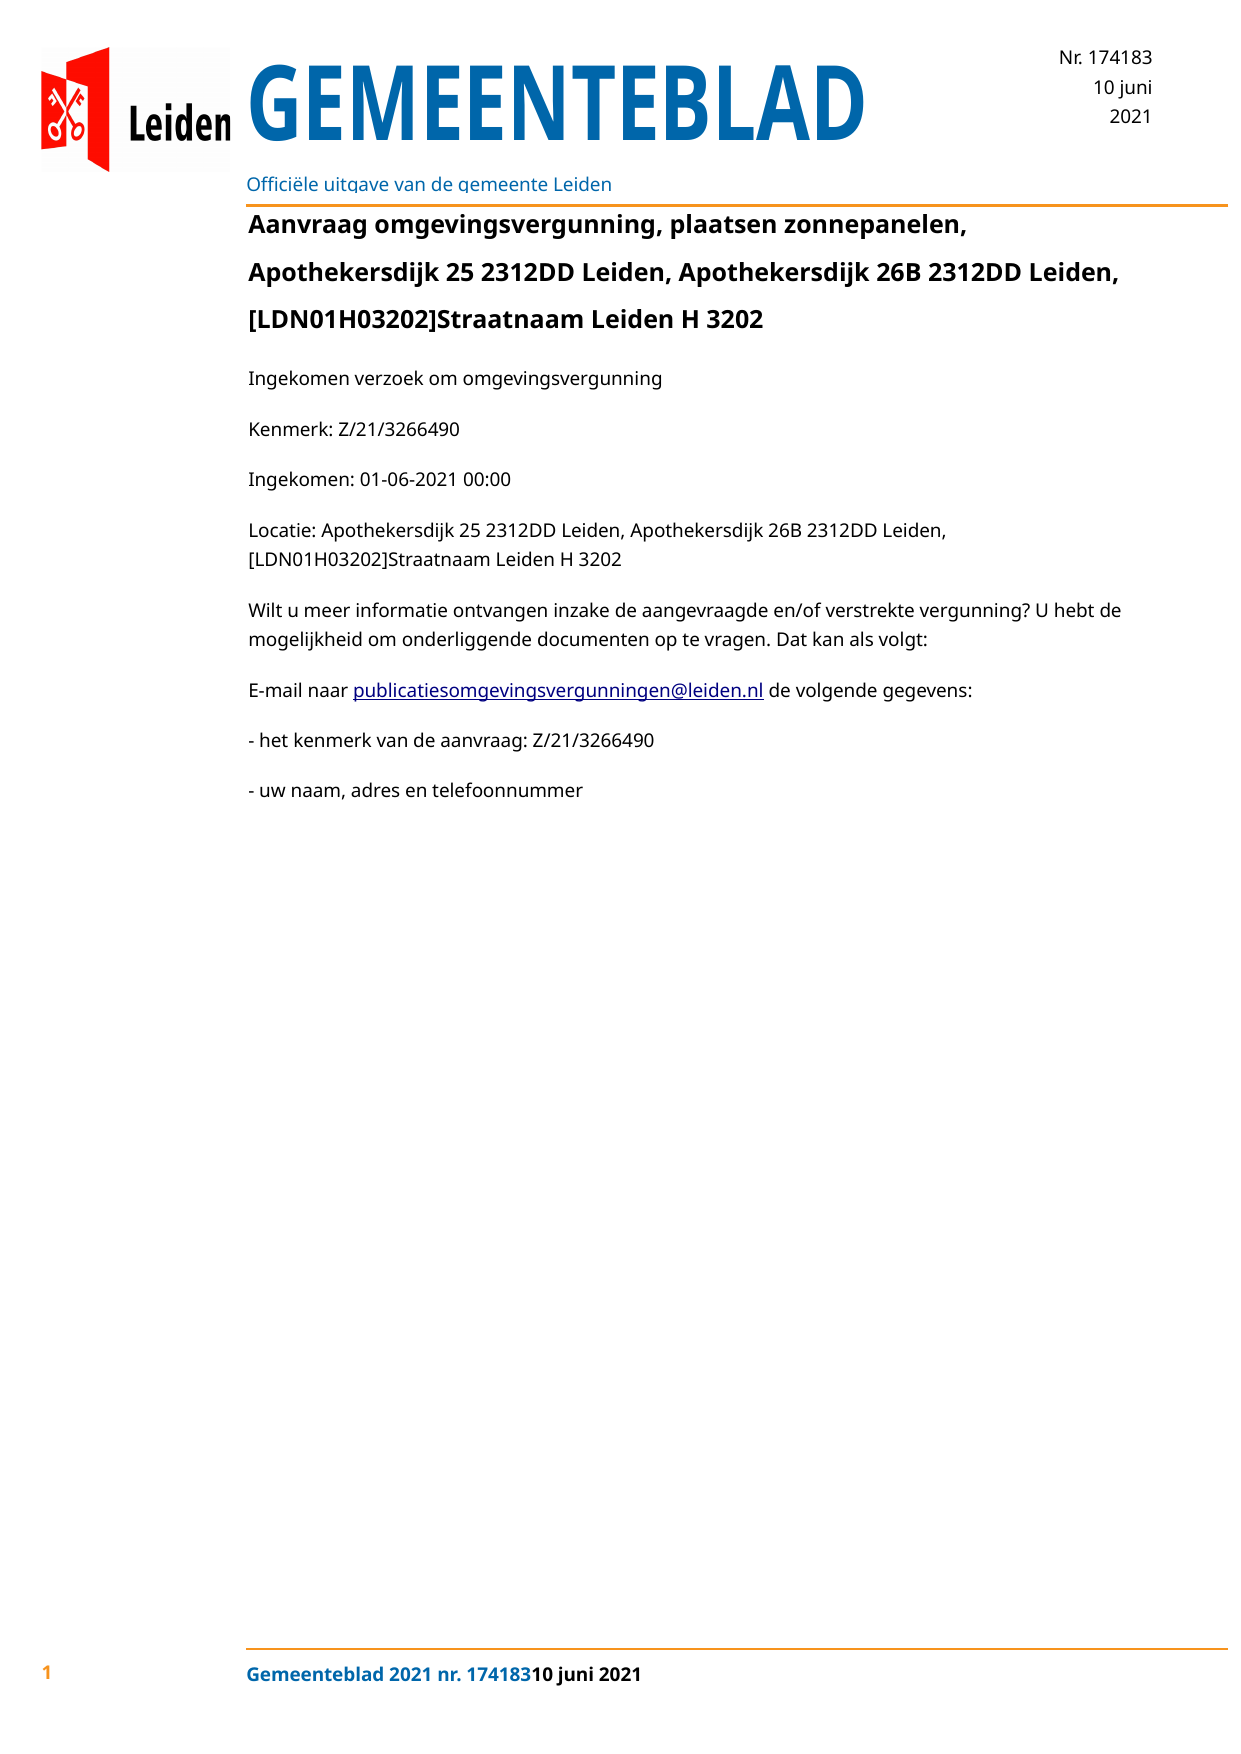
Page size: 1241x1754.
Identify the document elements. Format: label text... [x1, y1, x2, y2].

text Ingekomen verzoek om omgevingsvergunning [248, 366, 1152, 391]
text Wilt u meer informatie ontvangen inzake de aangevraagde en/of verstrekte vergunning? U hebt de mogelijkheid om onderliggende documenten op te vragen. Dat kan als volgt: [248, 597, 1152, 652]
text E-mail naar publicatiesomgevingsvergunningen@leiden.nl de volgende gegevens: [248, 677, 1152, 702]
text - het kenmerk van de aanvraag: Z/21/3266490 [248, 727, 1152, 753]
text - uw naam, adres en telefoonnummer [248, 778, 1152, 803]
text Locatie: Apothekersdijk 25 2312DD Leiden, Apothekersdijk 26B 2312DD Leiden, [LDN01H03202]Straatnaam Leiden H 3202 [248, 517, 1152, 572]
text Aanvraag omgevingsvergunning, plaatsen zonnepanelen, Apothekersdijk 25 2312DD Leiden, Apothekersdijk 26B 2312DD Leiden, [LDN01H03202]Straatnaam Leiden H 3202 [248, 207, 1152, 336]
text Kenmerk: Z/21/3266490 [248, 416, 1152, 442]
picture [41, 47, 231, 172]
text Ingekomen: 01-06-2021 00:00 [248, 466, 1152, 492]
